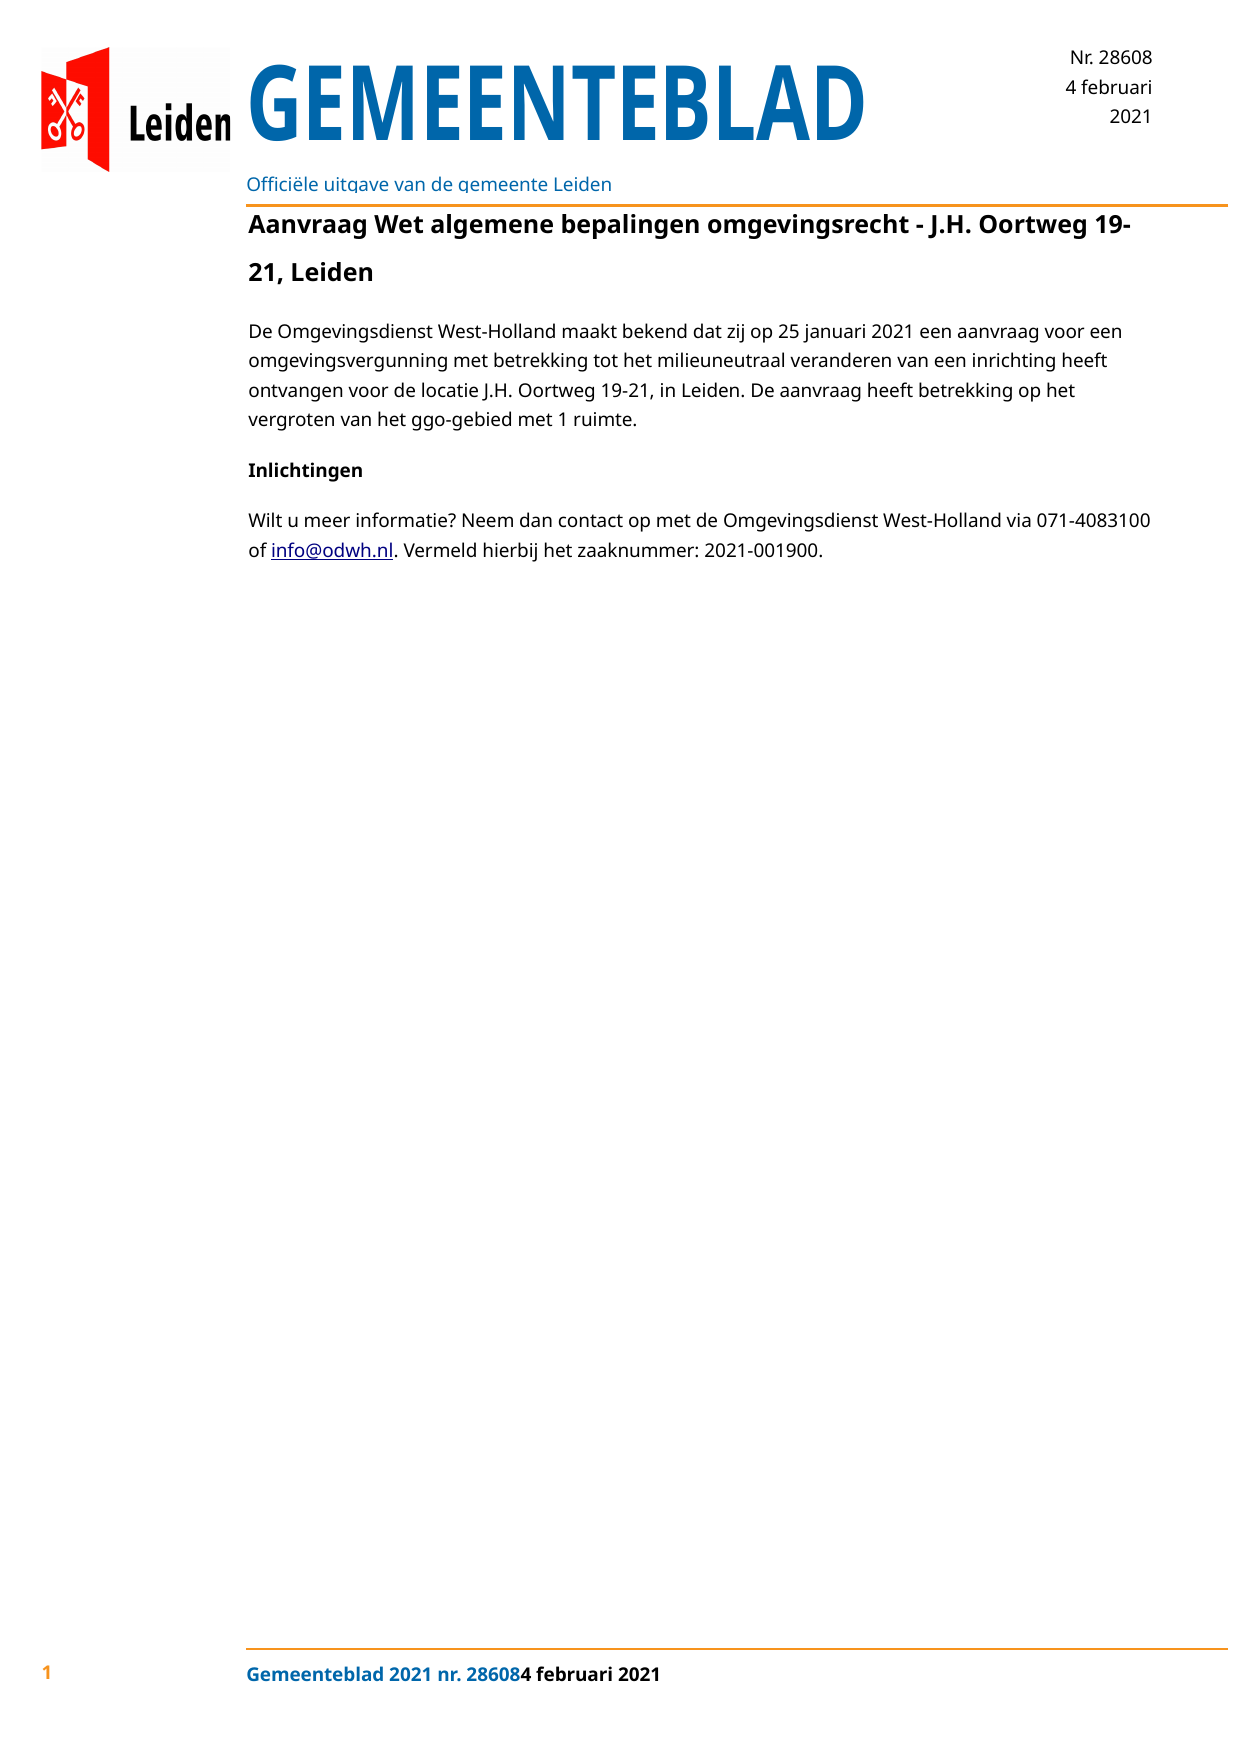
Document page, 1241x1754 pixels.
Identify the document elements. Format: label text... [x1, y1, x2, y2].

text Wilt u meer informatie? Neem dan contact op met de Omgevingsdienst West-Holland via 071-4083100 of info@odwh.nl. Vermeld hierbij het zaaknummer: 2021-001900. [248, 507, 1152, 563]
text Aanvraag Wet algemene bepalingen omgevingsrecht - J.H. Oortweg 19-21, Leiden [248, 207, 1152, 288]
text De Omgevingsdienst West-Holland maakt bekend dat zij op 25 januari 2021 een aanvraag voor een omgevingsvergunning met betrekking tot het milieuneutraal veranderen van een inrichting heeft ontvangen voor de locatie J.H. Oortweg 19-21, in Leiden. De aanvraag heeft betrekking op het vergroten van het ggo-gebied met 1 ruimte. [248, 318, 1152, 432]
picture [41, 47, 231, 172]
text Inlichtingen [248, 457, 1152, 483]
